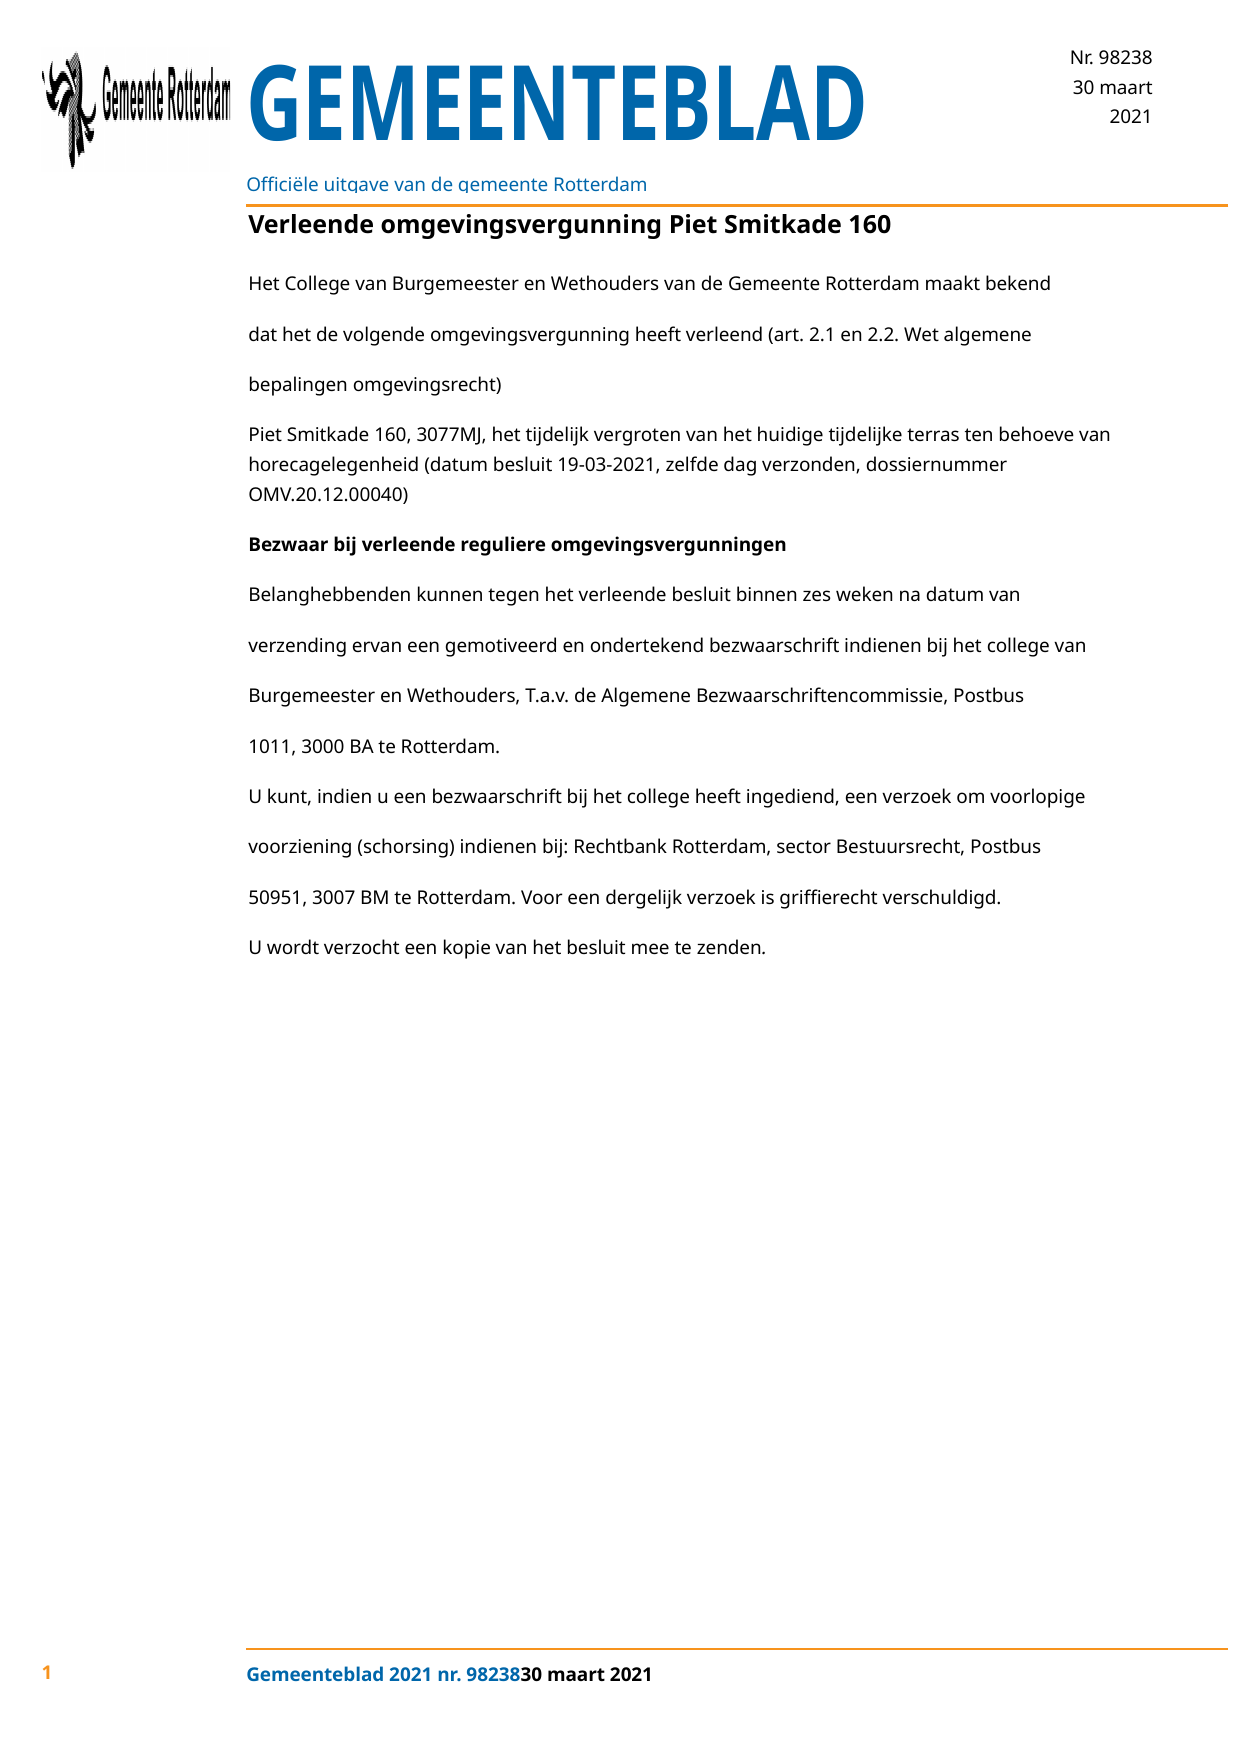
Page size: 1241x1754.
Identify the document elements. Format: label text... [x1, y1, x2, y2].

text Burgemeester en Wethouders, T.a.v. de Algemene Bezwaarschriftencommissie, Postbus [248, 682, 1152, 708]
text U wordt verzocht een kopie van het besluit mee te zenden. [248, 934, 1152, 960]
text voorziening (schorsing) indienen bij: Rechtbank Rotterdam, sector Bestuursrecht, Postbus [248, 834, 1152, 859]
text Bezwaar bij verleende reguliere omgevingsvergunningen [248, 531, 1152, 557]
text 50951, 3007 BM te Rotterdam. Voor een dergelijk verzoek is griffierecht verschuldigd. [248, 884, 1152, 910]
text Verleende omgevingsvergunning Piet Smitkade 160 [248, 207, 1152, 241]
text dat het de volgende omgevingsvergunning heeft verleend (art. 2.1 en 2.2. Wet algemene [248, 321, 1152, 346]
text 1011, 3000 BA te Rotterdam. [248, 733, 1152, 758]
text Het College van Burgemeester en Wethouders van de Gemeente Rotterdam maakt bekend [248, 270, 1152, 296]
text Belanghebbenden kunnen tegen het verleende besluit binnen zes weken na datum van [248, 582, 1152, 607]
text U kunt, indien u een bezwaarschrift bij het college heeft ingediend, een verzoek om voorlopige [248, 783, 1152, 809]
text Piet Smitkade 160, 3077MJ, het tijdelijk vergroten van het huidige tijdelijke terras ten behoeve van horecagelegenheid (datum besluit 19-03-2021, zelfde dag verzonden, dossiernummer OMV.20.12.00040) [248, 422, 1152, 506]
text bepalingen omgevingsrecht) [248, 371, 1152, 397]
picture [41, 47, 231, 172]
text verzending ervan een gemotiveerd en ondertekend bezwaarschrift indienen bij het college van [248, 632, 1152, 658]
